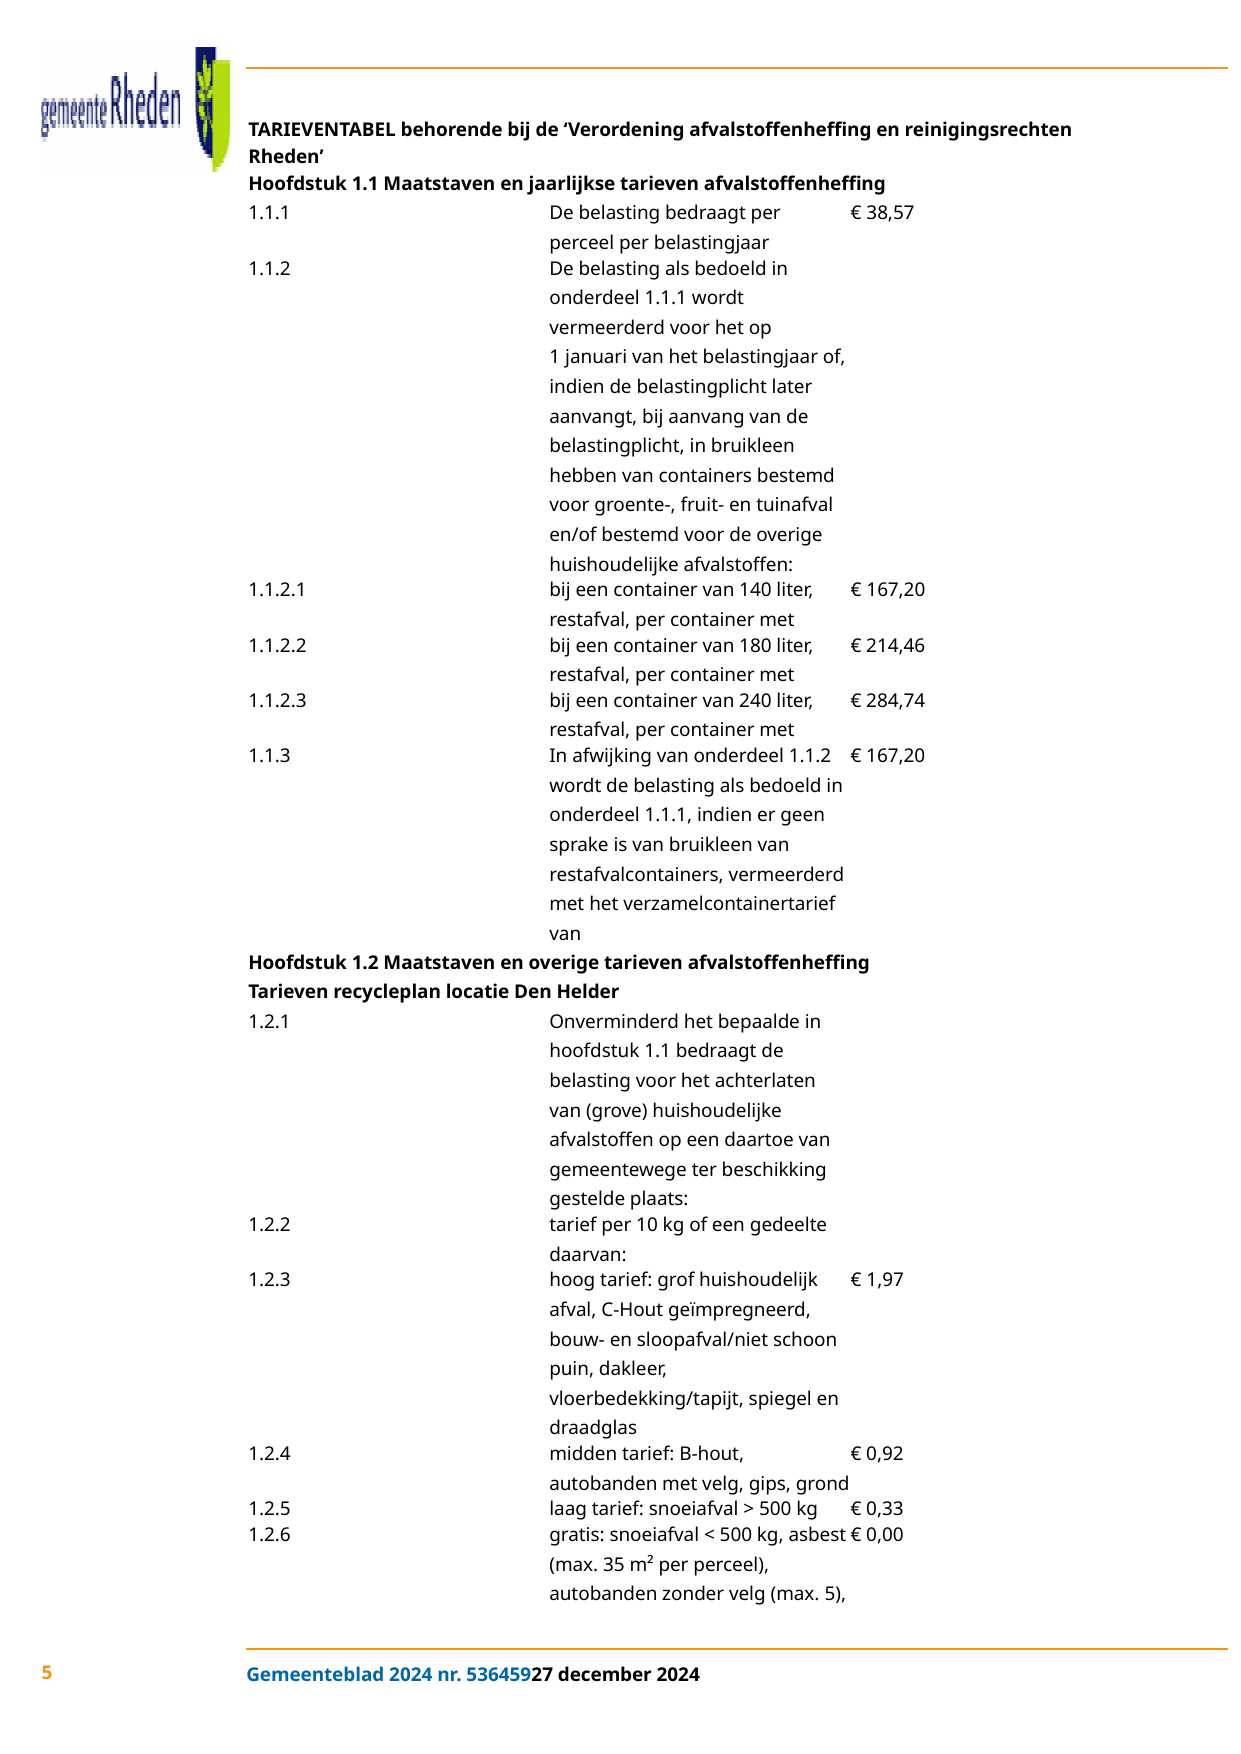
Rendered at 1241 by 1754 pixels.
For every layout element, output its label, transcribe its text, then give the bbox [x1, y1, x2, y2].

table_cell € 0,33 [850, 1496, 1152, 1521]
text Hoofdstuk 1.1 Maatstaven en jaarlijkse tarieven afvalstoffenheffing [248, 170, 1152, 196]
table_cell € 0,00 [850, 1521, 1152, 1606]
table_cell 1.1.2.2 [248, 632, 549, 687]
table_cell € 167,20 [850, 576, 1152, 632]
text Hoofdstuk 1.2 Maatstaven en overige tarieven afvalstoffenheffing [248, 949, 1152, 974]
table_cell De belasting als bedoeld in onderdeel 1.1.1 wordt vermeerderd voor het op 1 januari van het belastingjaar of, indien de belastingplicht later aanvangt, bij aanvang van de belastingplicht, in bruikleen hebben van containers bestemd voor groente-, fruit- en tuinafval en/of bestemd voor de overige huishoudelijke afvalstoffen: [549, 255, 850, 576]
table_cell tarief per 10 kg of een gedeelte daarvan: [549, 1211, 850, 1267]
table_cell 1.2.4 [248, 1440, 549, 1496]
table_cell gratis: snoeiafval < 500 kg, asbest (max. 35 m² per perceel), autobanden zonder velg (max. 5), [549, 1521, 850, 1606]
table_header € 38,57 [850, 200, 1152, 255]
text TARIEVENTABEL behorende bij de ‘Verordening afvalstoffenheffing en reinigingsrechten Rheden’ [248, 116, 1152, 170]
table_cell bij een container van 180 liter, restafval, per container met [549, 632, 850, 687]
table_header [850, 1008, 1152, 1211]
table_cell € 1,97 [850, 1267, 1152, 1440]
table_cell 1.1.2.1 [248, 576, 549, 632]
table_cell bij een container van 240 liter, restafval, per container met [549, 687, 850, 742]
table_cell € 0,92 [850, 1440, 1152, 1496]
table_cell 1.1.2 [248, 255, 549, 576]
table_cell laag tarief: snoeiafval > 500 kg [549, 1496, 850, 1521]
table_cell € 167,20 [850, 743, 1152, 946]
table_cell bij een container van 140 liter, restafval, per container met [549, 576, 850, 632]
table_cell hoog tarief: grof huishoudelijk afval, C-Hout geïmpregneerd, bouw- en sloopafval/niet schoon puin, dakleer, vloerbedekking/tapijt, spiegel en draadglas [549, 1267, 850, 1440]
table_cell € 214,46 [850, 632, 1152, 687]
table_cell 1.2.2 [248, 1211, 549, 1267]
table_cell 1.1.3 [248, 743, 549, 946]
table_cell € 284,74 [850, 687, 1152, 742]
table_cell midden tarief: B-hout, autobanden met velg, gips, grond [549, 1440, 850, 1496]
table_cell 1.2.6 [248, 1521, 549, 1606]
table_cell 1.2.5 [248, 1496, 549, 1521]
table_header 1.1.1 [248, 200, 549, 255]
table_header De belasting bedraagt per perceel per belastingjaar [549, 200, 850, 255]
table_cell In afwijking van onderdeel 1.1.2 wordt de belasting als bedoeld in onderdeel 1.1.1, indien er geen sprake is van bruikleen van restafvalcontainers, vermeerderd met het verzamelcontainertarief van [549, 743, 850, 946]
text Tarieven recycleplan locatie Den Helder [248, 978, 1152, 1004]
table_header Onverminderd het bepaalde in hoofdstuk 1.1 bedraagt de belasting voor het achterlaten van (grove) huishoudelijke afvalstoffen op een daartoe van gemeentewege ter beschikking gestelde plaats: [549, 1008, 850, 1211]
table_header 1.2.1 [248, 1008, 549, 1211]
table_cell [850, 1211, 1152, 1267]
table_cell 1.1.2.3 [248, 687, 549, 742]
table_cell [850, 255, 1152, 576]
table_cell 1.2.3 [248, 1267, 549, 1440]
picture [41, 47, 231, 172]
